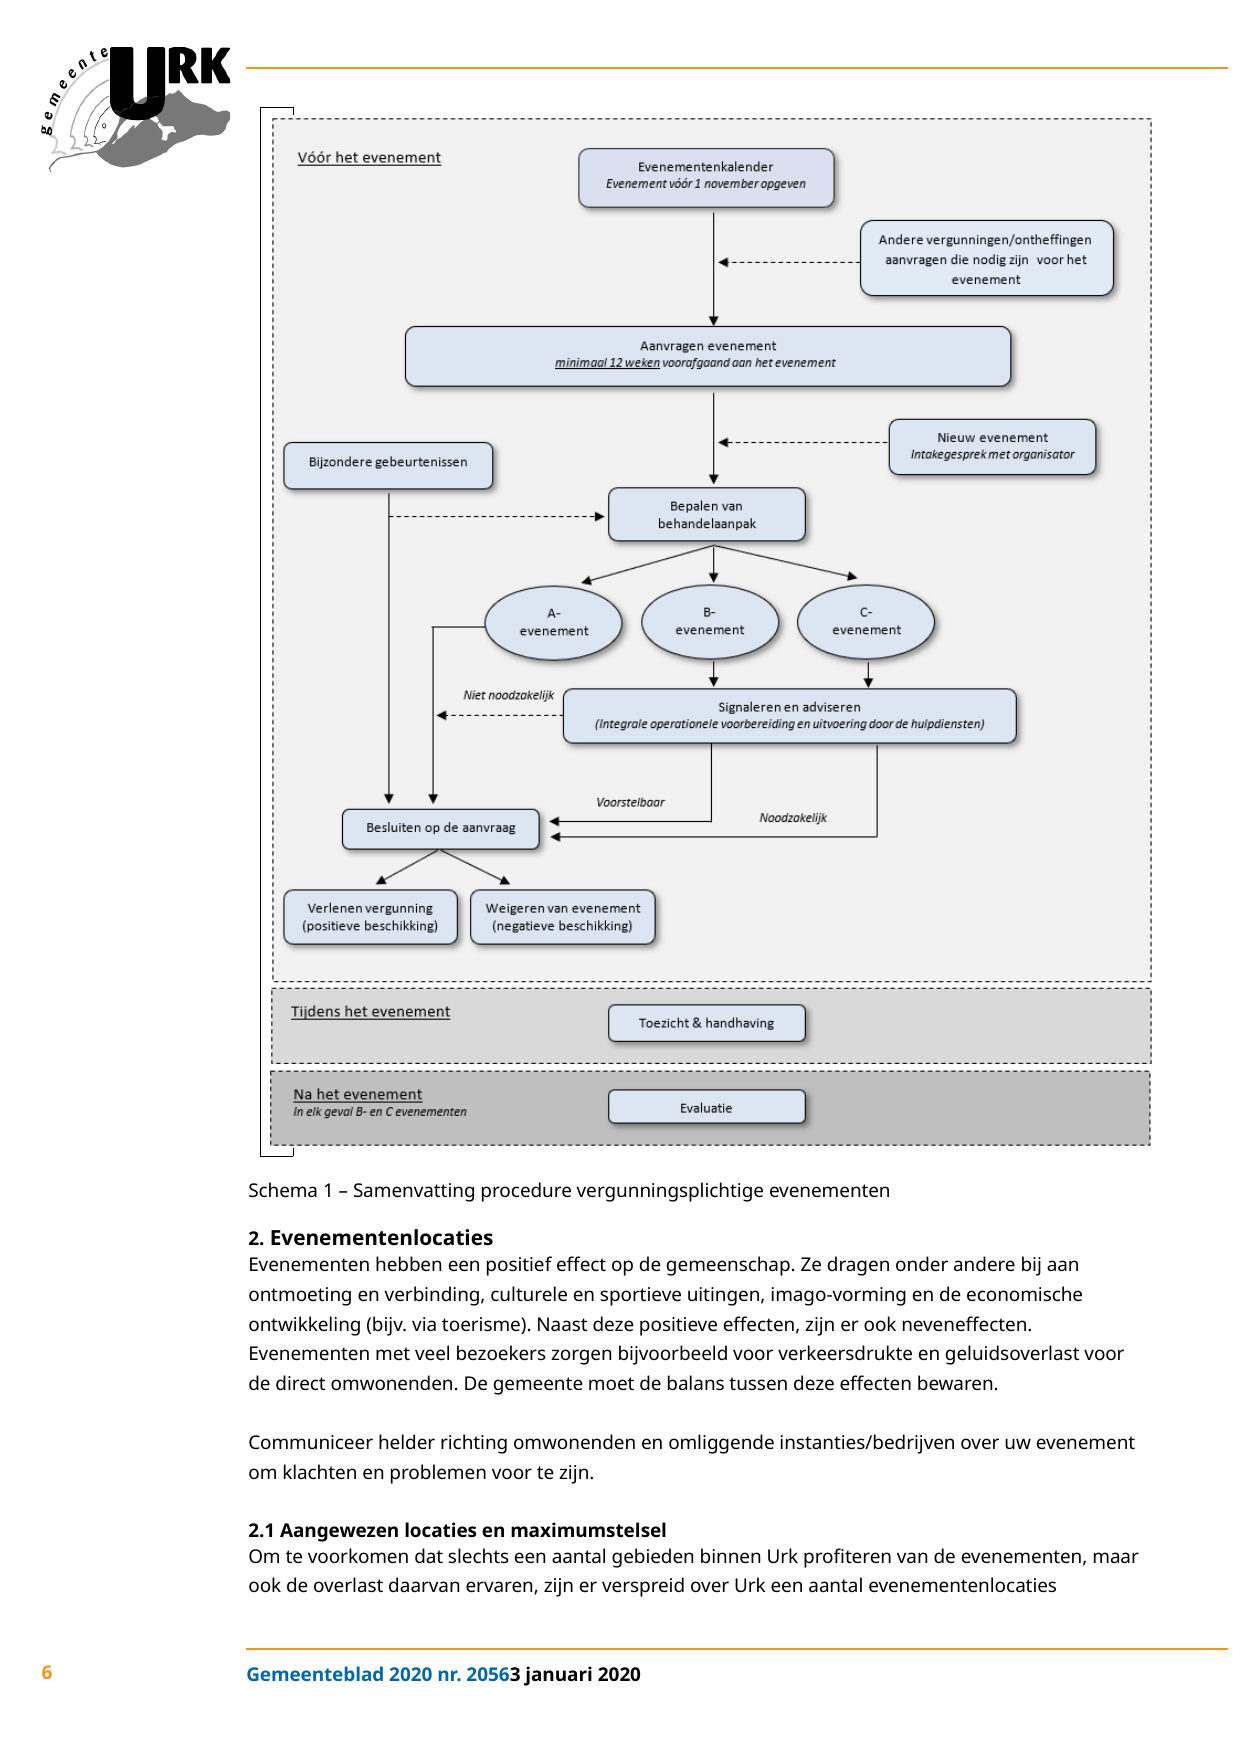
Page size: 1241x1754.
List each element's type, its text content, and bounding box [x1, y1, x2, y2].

picture [41, 47, 231, 172]
text Om te voorkomen dat slechts een aantal gebieden binnen Urk profiteren van de evenementen, maar ook de overlast daarvan ervaren, zijn er verspreid over Urk een aantal evenementenlocaties [248, 1543, 1152, 1598]
picture [268, 115, 1155, 1148]
text Schema 1 – Samenvatting procedure vergunningsplichtige evenementen [248, 1178, 1152, 1203]
table_header Communiceer helder richting omwonenden en omliggende instanties/bedrijven over uw evenement om klachten en problemen voor te zijn. [248, 1429, 1152, 1484]
text Evenementen hebben een positief effect op de gemeenschap. Ze dragen onder andere bij aan ontmoeting en verbinding, culturele en sportieve uitingen, imago-vorming en de economische ontwikkeling (bijv. via toerisme). Naast deze positieve effecten, zijn er ook neveneffecten. Evenementen met veel bezoekers zorgen bijvoorbeeld voor verkeersdrukte en geluidsoverlast voor de direct omwonenden. De gemeente moet de balans tussen deze effecten bewaren. [248, 1252, 1152, 1396]
text 2. Evenementenlocaties [248, 1223, 1152, 1252]
text 2.1 Aangewezen locaties en maximumstelsel [248, 1517, 1152, 1543]
